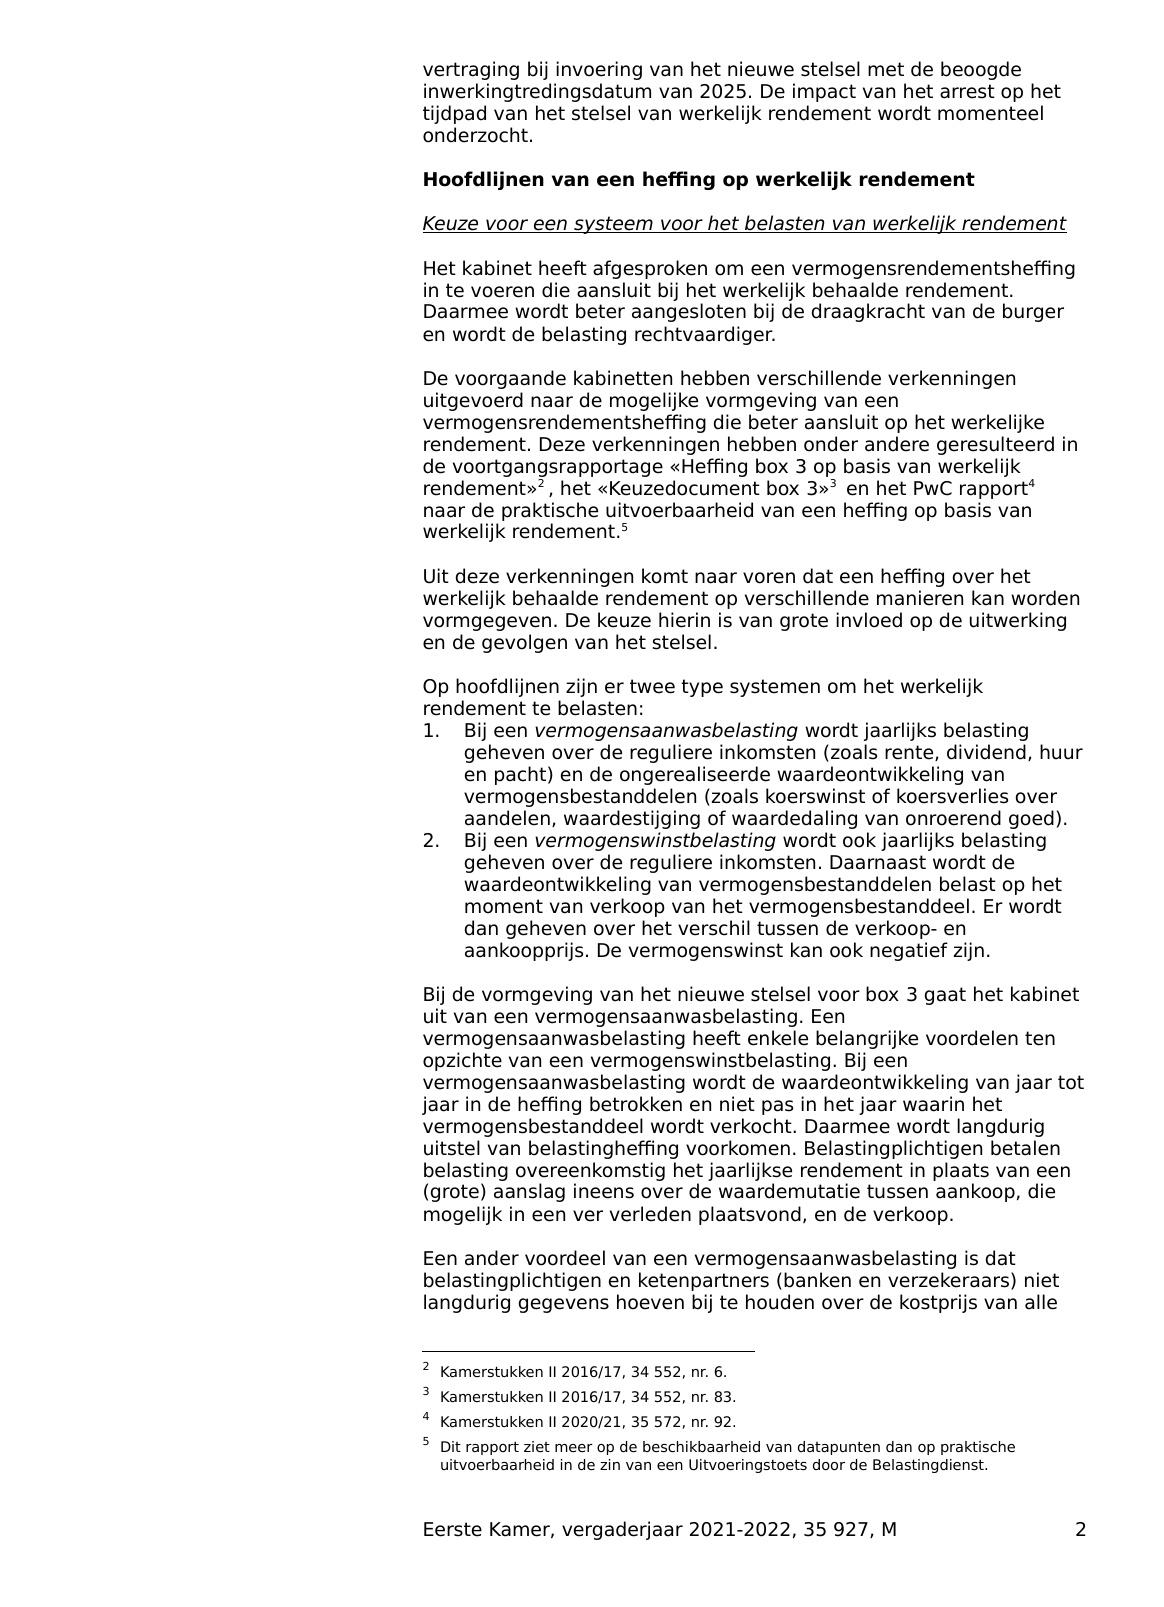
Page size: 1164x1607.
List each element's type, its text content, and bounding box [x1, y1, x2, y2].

text 2. Bij een vermogenswinstbelasting wordt ook jaarlijks belasting geheven over de reguliere inkomsten. Daarnaast wordt de waardeontwikkeling van vermogensbestanddelen belast op het moment van verkoop van het vermogensbestanddeel. Er wordt dan geheven over het verschil tussen de verkoop- en aankoopprijs. De vermogenswinst kan ook negatief zijn. [422, 829, 1087, 961]
subtitle Keuze voor een systeem voor het belasten van werkelijk rendement [422, 213, 1087, 235]
text Het kabinet heeft afgesproken om een vermogensrendementsheffing in te voeren die aansluit bij het werkelijk behaalde rendement. Daarmee wordt beter aangesloten bij de draagkracht van de burger en wordt de belasting rechtvaardiger. [422, 257, 1087, 345]
text Dit rapport ziet meer op de beschikbaarheid van datapunten dan op praktische uitvoerbaarheid in de zin van een Uitvoeringstoets door de Belastingdienst. [422, 1435, 1087, 1474]
text Een ander voordeel van een vermogensaanwasbelasting is dat belastingplichtigen en ketenpartners (banken en verzekeraars) niet langdurig gegevens hoeven bij te houden over de kostprijs van alle [422, 1248, 1087, 1313]
text vertraging bij invoering van het nieuwe stelsel met de beoogde inwerkingtredingsdatum van 2025. De impact van het arrest op het tijdpad van het stelsel van werkelijk rendement wordt momenteel onderzocht. [422, 59, 1087, 147]
text Uit deze verkenningen komt naar voren dat een heffing over het werkelijk behaalde rendement op verschillende manieren kan worden vormgegeven. De keuze hierin is van grote invloed op de uitwerking en de gevolgen van het stelsel. [422, 566, 1087, 653]
text Kamerstukken II 2016/17, 34 552, nr. 6. [422, 1360, 1087, 1382]
text 1. Bij een vermogensaanwasbelasting wordt jaarlijks belasting geheven over de reguliere inkomsten (zoals rente, dividend, huur en pacht) en de ongerealiseerde waardeontwikkeling van vermogensbestanddelen (zoals koerswinst of koersverlies over aandelen, waardestijging of waardedaling van onroerend goed). [422, 720, 1087, 829]
text Kamerstukken II 2020/21, 35 572, nr. 92. [422, 1410, 1087, 1432]
text De voorgaande kabinetten hebben verschillende verkenningen uitgevoerd naar de mogelijke vormgeving van een vermogensrendementsheffing die beter aansluit op het werkelijke rendement. Deze verkenningen hebben onder andere geresulteerd in de voortgangsrapportage «Heffing box 3 op basis van werkelijk rendement», het «Keuzedocument box 3» en het PwC rapport naar de praktische uitvoerbaarheid van een heffing op basis van werkelijk rendement. [422, 368, 1087, 543]
text Bij de vormgeving van het nieuwe stelsel voor box 3 gaat het kabinet uit van een vermogensaanwasbelasting. Een vermogensaanwasbelasting heeft enkele belangrijke voordelen ten opzichte van een vermogenswinstbelasting. Bij een vermogensaanwasbelasting wordt de waardeontwikkeling van jaar tot jaar in de heffing betrokken en niet pas in het jaar waarin het vermogensbestanddeel wordt verkocht. Daarmee wordt langdurig uitstel van belastingheffing voorkomen. Belastingplichtigen betalen belasting overeenkomstig het jaarlijkse rendement in plaats van een (grote) aanslag ineens over de waardemutatie tussen aankoop, die mogelijk in een ver verleden plaatsvond, en de verkoop. [422, 984, 1087, 1225]
text Op hoofdlijnen zijn er twee type systemen om het werkelijk rendement te belasten: [422, 676, 1087, 720]
text Kamerstukken II 2016/17, 34 552, nr. 83. [422, 1385, 1087, 1407]
subtitle Hoofdlijnen van een heffing op werkelijk rendement [422, 169, 1087, 191]
